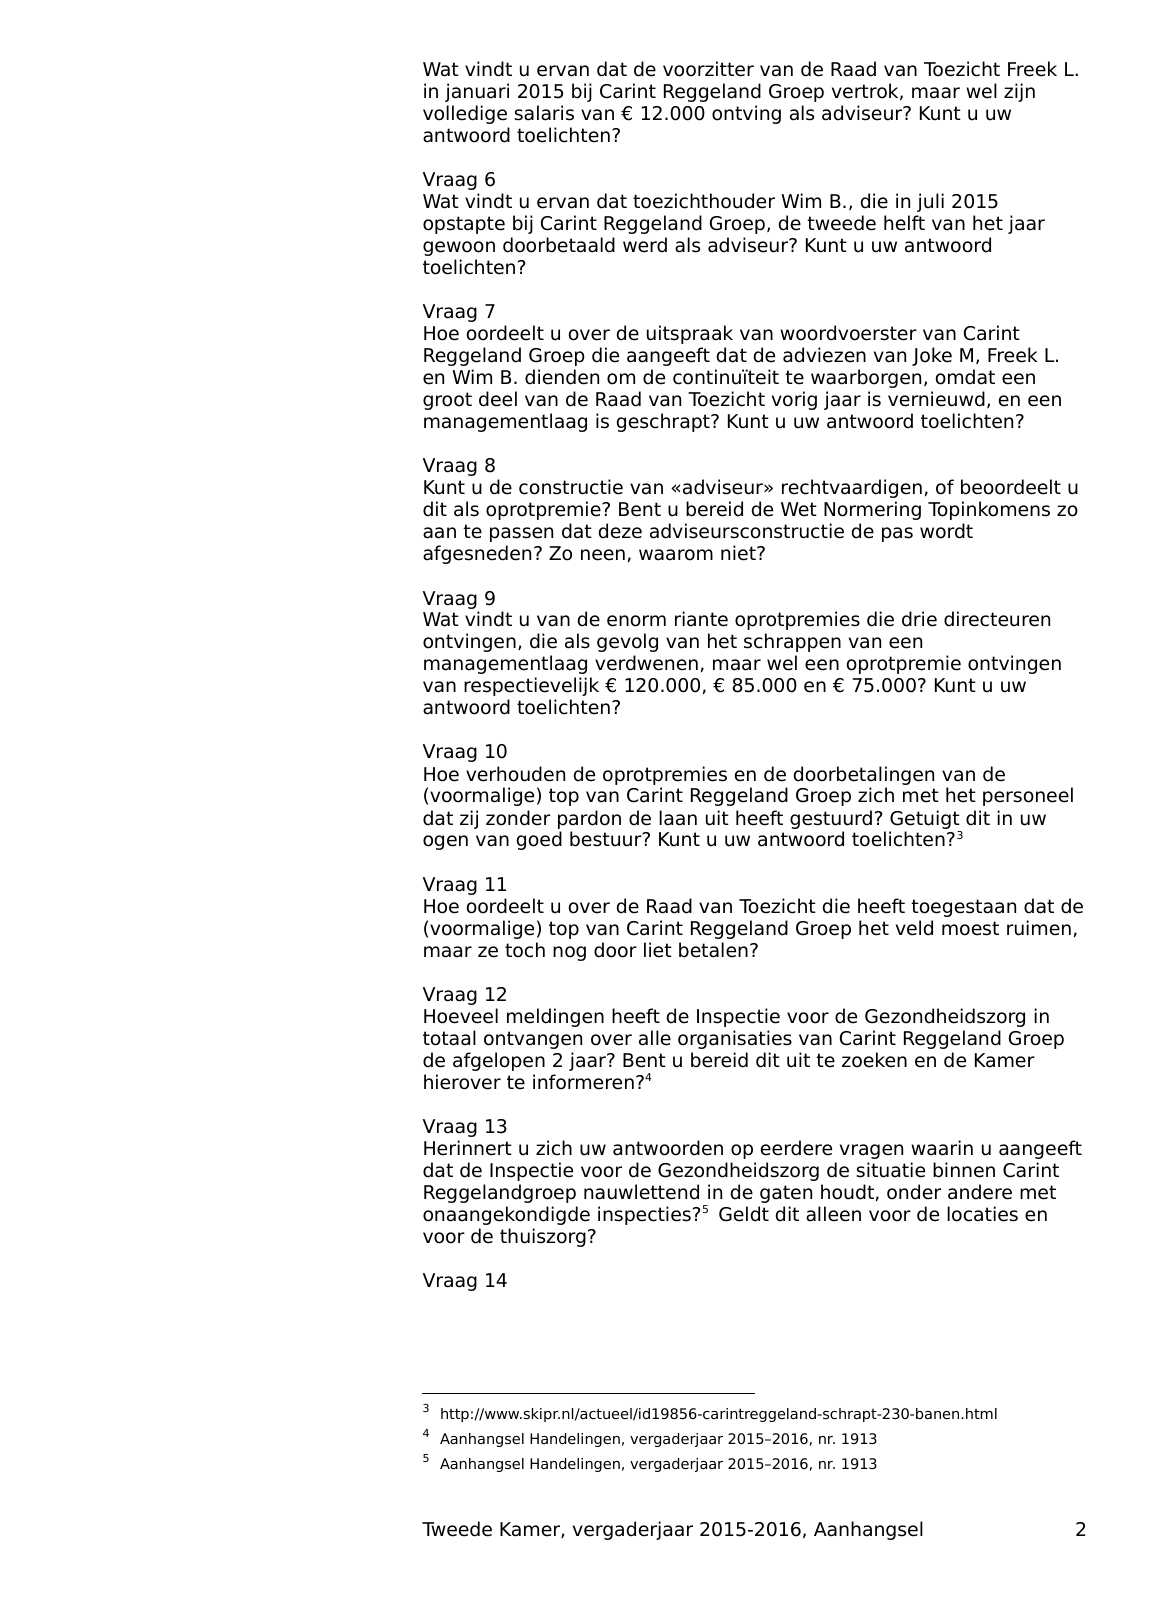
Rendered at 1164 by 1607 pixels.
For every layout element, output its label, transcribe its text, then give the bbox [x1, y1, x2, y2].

text Aanhangsel Handelingen, vergaderjaar 2015–2016, nr. 1913 [422, 1427, 1087, 1449]
text Herinnert u zich uw antwoorden op eerdere vragen waarin u aangeeft dat de Inspectie voor de Gezondheidszorg de situatie binnen Carint Reggelandgroep nauwlettend in de gaten houdt, onder andere met onaangekondigde inspecties? Geldt dit alleen voor de locaties en voor de thuiszorg? [422, 1138, 1087, 1248]
text Vraag 9 [422, 587, 1087, 609]
text Hoe verhouden de oprotpremies en de doorbetalingen van de (voormalige) top van Carint Reggeland Groep zich met het personeel dat zij zonder pardon de laan uit heeft gestuurd? Getuigt dit in uw ogen van goed bestuur? Kunt u uw antwoord toelichten? [422, 763, 1087, 851]
text Kunt u de constructie van «adviseur» rechtvaardigen, of beoordeelt u dit als oprotpremie? Bent u bereid de Wet Normering Topinkomens zo aan te passen dat deze adviseursconstructie de pas wordt afgesneden? Zo neen, waarom niet? [422, 477, 1087, 565]
text Hoe oordeelt u over de Raad van Toezicht die heeft toegestaan dat de (voormalige) top van Carint Reggeland Groep het veld moest ruimen, maar ze toch nog door liet betalen? [422, 896, 1087, 961]
text Vraag 10 [422, 741, 1087, 763]
text Vraag 8 [422, 455, 1087, 477]
text Vraag 13 [422, 1116, 1087, 1138]
text http://www.skipr.nl/actueel/id19856-carintreggeland-schrapt-230-banen.html [422, 1402, 1087, 1424]
text Vraag 14 [422, 1270, 1087, 1292]
text Vraag 6 [422, 169, 1087, 191]
text Vraag 12 [422, 984, 1087, 1006]
text Hoeveel meldingen heeft de Inspectie voor de Gezondheidszorg in totaal ontvangen over alle organisaties van Carint Reggeland Groep de afgelopen 2 jaar? Bent u bereid dit uit te zoeken en de Kamer hierover te informeren? [422, 1006, 1087, 1093]
text Wat vindt u ervan dat de voorzitter van de Raad van Toezicht Freek L. in januari 2015 bij Carint Reggeland Groep vertrok, maar wel zijn volledige salaris van € 12.000 ontving als adviseur? Kunt u uw antwoord toelichten? [422, 59, 1087, 147]
text Hoe oordeelt u over de uitspraak van woordvoerster van Carint Reggeland Groep die aangeeft dat de adviezen van Joke M, Freek L. en Wim B. dienden om de continuïteit te waarborgen, omdat een groot deel van de Raad van Toezicht vorig jaar is vernieuwd, en een managementlaag is geschrapt? Kunt u uw antwoord toelichten? [422, 323, 1087, 433]
text Vraag 7 [422, 301, 1087, 323]
text Vraag 11 [422, 873, 1087, 896]
text Wat vindt u ervan dat toezichthouder Wim B., die in juli 2015 opstapte bij Carint Reggeland Groep, de tweede helft van het jaar gewoon doorbetaald werd als adviseur? Kunt u uw antwoord toelichten? [422, 191, 1087, 279]
text Aanhangsel Handelingen, vergaderjaar 2015–2016, nr. 1913 [422, 1452, 1087, 1474]
text Wat vindt u van de enorm riante oprotpremies die drie directeuren ontvingen, die als gevolg van het schrappen van een managementlaag verdwenen, maar wel een oprotpremie ontvingen van respectievelijk € 120.000, € 85.000 en € 75.000? Kunt u uw antwoord toelichten? [422, 609, 1087, 719]
